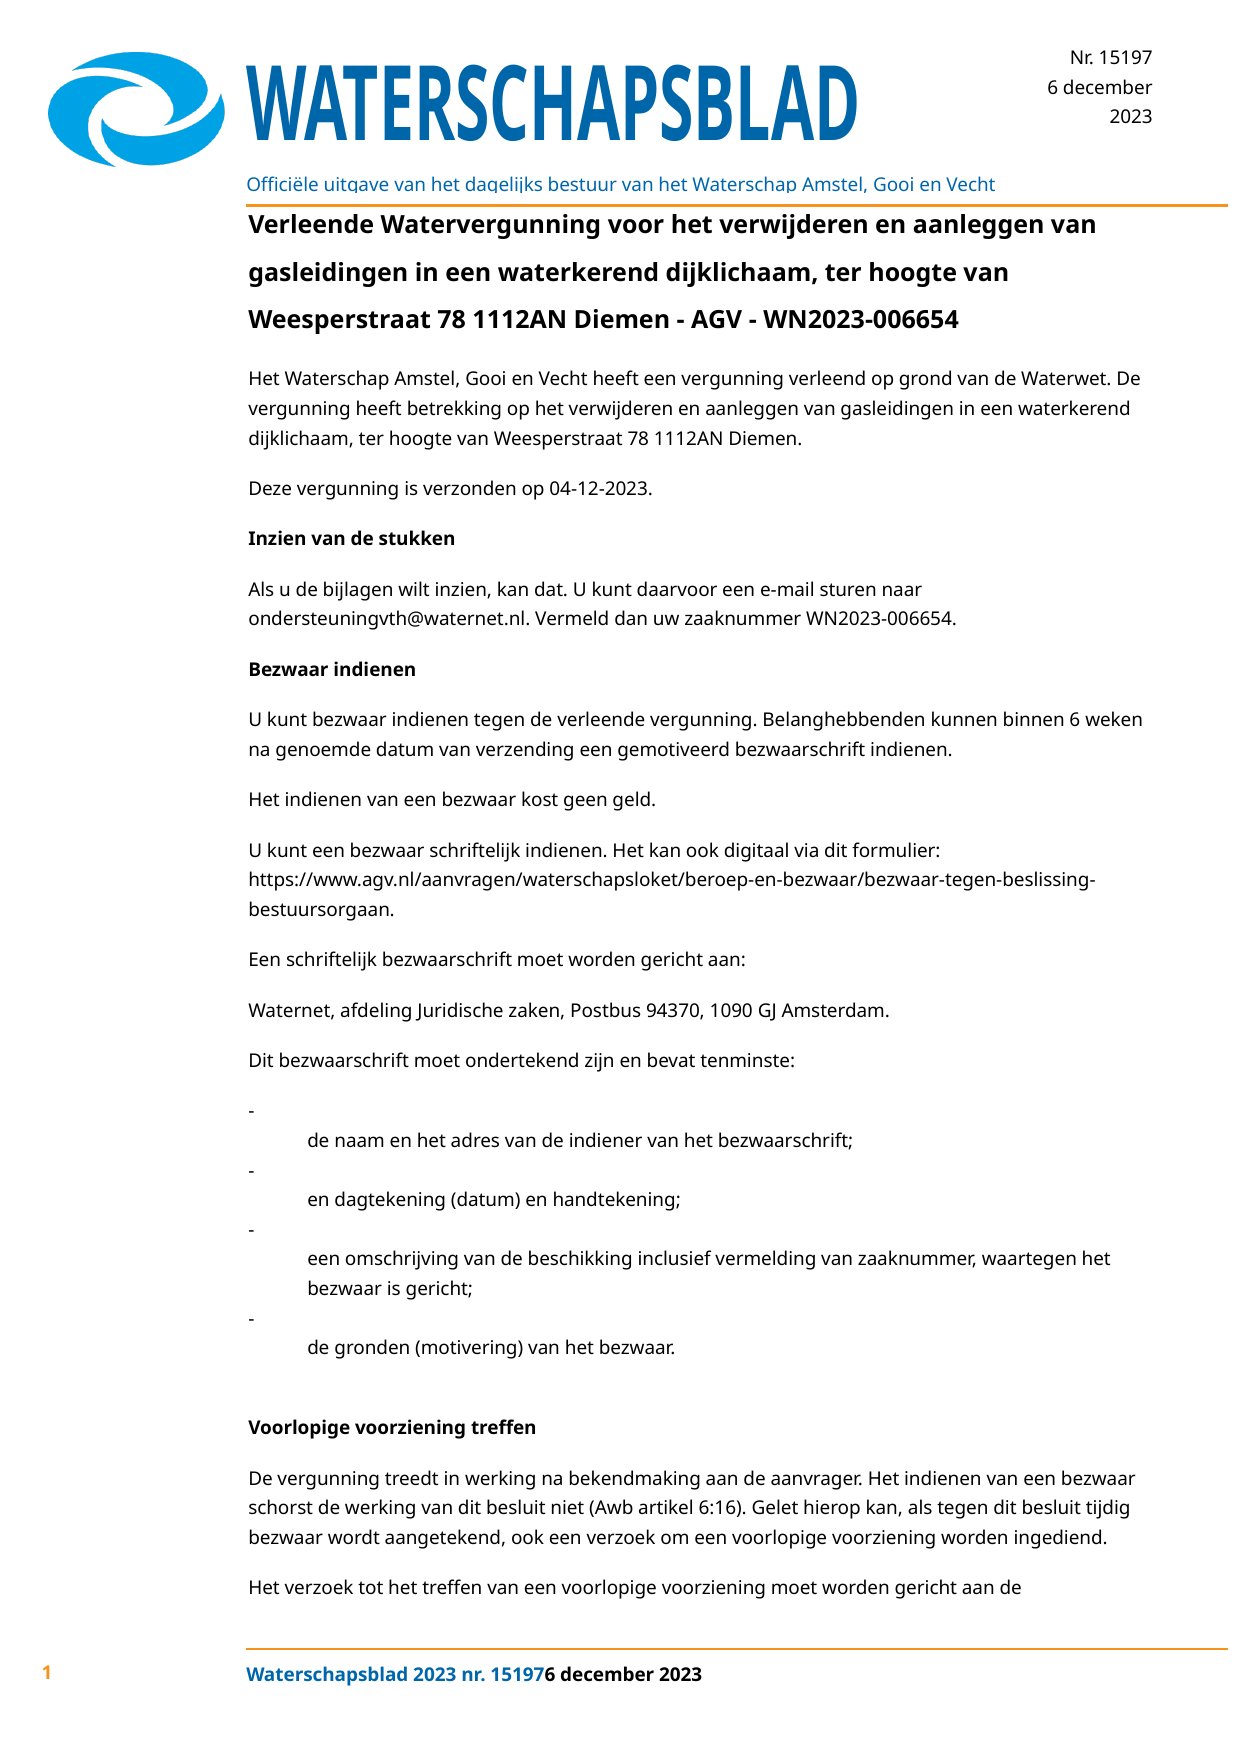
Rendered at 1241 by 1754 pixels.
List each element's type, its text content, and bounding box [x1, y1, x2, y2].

text Voorlopige voorziening treffen [248, 1414, 1152, 1440]
text Waternet, afdeling Juridische zaken, Postbus 94370, 1090 GJ Amsterdam. [248, 997, 1152, 1022]
text De vergunning treedt in werking na bekendmaking aan de aanvrager. Het indienen van een bezwaar schorst de werking van dit besluit niet (Awb artikel 6:16). Gelet hierop kan, als tegen dit besluit tijdig bezwaar wordt aangetekend, ook een verzoek om een voorlopige voorziening worden ingediend. [248, 1465, 1152, 1549]
list de naam en het adres van de indiener van het bezwaarschrift; [248, 1127, 1152, 1153]
text Inzien van de stukken [248, 526, 1152, 551]
text U kunt bezwaar indienen tegen de verleende vergunning. Belanghebbenden kunnen binnen 6 weken na genoemde datum van verzending een gemotiveerd bezwaarschrift indienen. [248, 706, 1152, 762]
text Als u de bijlagen wilt inzien, kan dat. U kunt daarvoor een e-mail sturen naar ondersteuningvth@waternet.nl. Vermeld dan uw zaaknummer WN2023-006654. [248, 576, 1152, 631]
list de gronden (motivering) van het bezwaar. [248, 1334, 1152, 1360]
text Verleende Watervergunning voor het verwijderen en aanleggen van gasleidingen in een waterkerend dijklichaam, ter hoogte van Weesperstraat 78 1112AN Diemen - AGV - WN2023-006654 [248, 207, 1152, 336]
text Een schriftelijk bezwaarschrift moet worden gericht aan: [248, 946, 1152, 972]
picture [41, 47, 231, 172]
text U kunt een bezwaar schriftelijk indienen. Het kan ook digitaal via dit formulier: https://www.agv.nl/aanvragen/waterschapsloket/beroep-en-bezwaar/bezwaar-tegen-beslissing-bestuursorgaan. [248, 837, 1152, 922]
text Dit bezwaarschrift moet ondertekend zijn en bevat tenminste: [248, 1047, 1152, 1073]
text Het indienen van een bezwaar kost geen geld. [248, 786, 1152, 812]
text Bezwaar indienen [248, 656, 1152, 682]
text Het verzoek tot het treffen van een voorlopige voorziening moet worden gericht aan de [248, 1574, 1152, 1600]
list een omschrijving van de beschikking inclusief vermelding van zaaknummer, waartegen het bezwaar is gericht; [248, 1246, 1152, 1301]
text Het Waterschap Amstel, Gooi en Vecht heeft een vergunning verleend op grond van de Waterwet. De vergunning heeft betrekking op het verwijderen en aanleggen van gasleidingen in een waterkerend dijklichaam, ter hoogte van Weesperstraat 78 1112AN Diemen. [248, 366, 1152, 450]
text Deze vergunning is verzonden op 04-12-2023. [248, 475, 1152, 501]
list en dagtekening (datum) en handtekening; [248, 1186, 1152, 1212]
